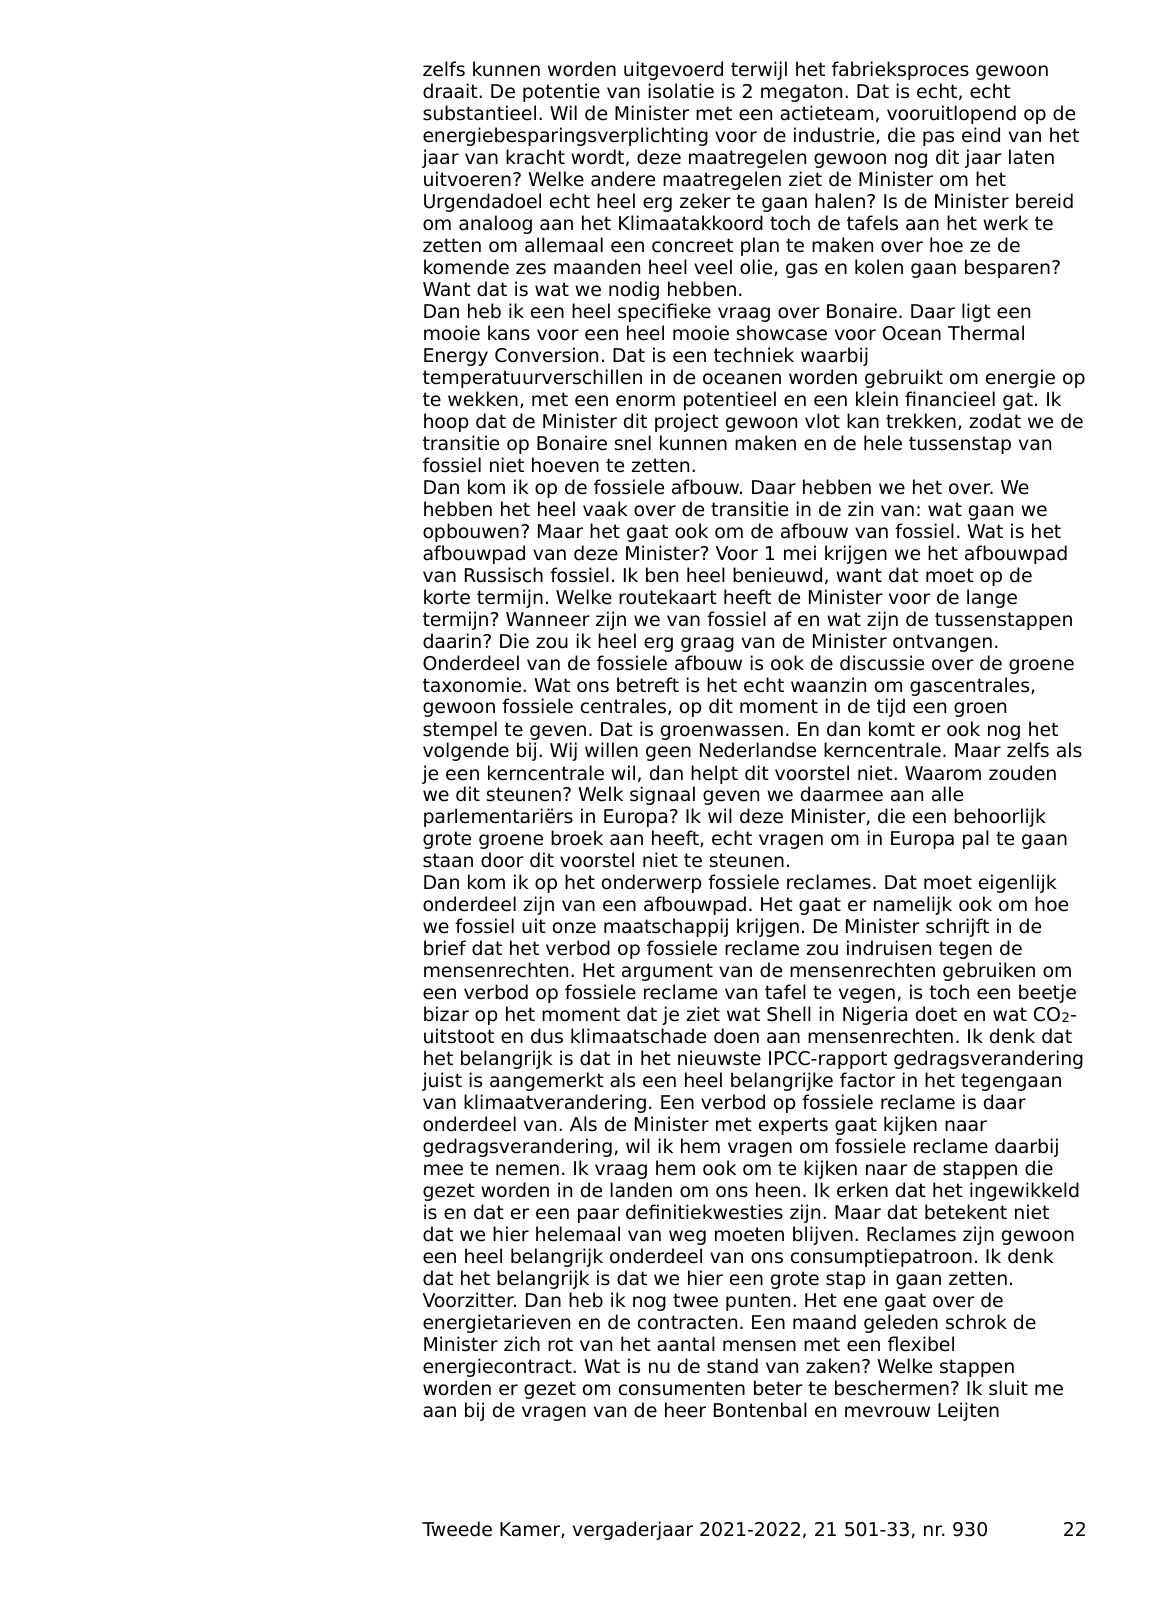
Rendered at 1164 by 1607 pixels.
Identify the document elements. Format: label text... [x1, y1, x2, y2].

text Dan heb ik een heel specifieke vraag over Bonaire. Daar ligt een mooie kans voor een heel mooie showcase voor Ocean Thermal Energy Conversion. Dat is een techniek waarbij temperatuurverschillen in de oceanen worden gebruikt om energie op te wekken, met een enorm potentieel en een klein financieel gat. Ik hoop dat de Minister dit project gewoon vlot kan trekken, zodat we de transitie op Bonaire snel kunnen maken en de hele tussenstap van fossiel niet hoeven te zetten. [422, 301, 1087, 477]
text Dan kom ik op de fossiele afbouw. Daar hebben we het over. We hebben het heel vaak over de transitie in de zin van: wat gaan we opbouwen? Maar het gaat ook om de afbouw van fossiel. Wat is het afbouwpad van deze Minister? Voor 1 mei krijgen we het afbouwpad van Russisch fossiel. Ik ben heel benieuwd, want dat moet op de korte termijn. Welke routekaart heeft de Minister voor de lange termijn? Wanneer zijn we van fossiel af en wat zijn de tussenstappen daarin? Die zou ik heel erg graag van de Minister ontvangen. [422, 477, 1087, 652]
text Voorzitter. Dan heb ik nog twee punten. Het ene gaat over de energietarieven en de contracten. Een maand geleden schrok de Minister zich rot van het aantal mensen met een flexibel energiecontract. Wat is nu de stand van zaken? Welke stappen worden er gezet om consumenten beter te beschermen? Ik sluit me aan bij de vragen van de heer Bontenbal en mevrouw Leijten [422, 1290, 1087, 1422]
text zelfs kunnen worden uitgevoerd terwijl het fabrieksproces gewoon draait. De potentie van isolatie is 2 megaton. Dat is echt, echt substantieel. Wil de Minister met een actieteam, vooruitlopend op de energiebesparingsverplichting voor de industrie, die pas eind van het jaar van kracht wordt, deze maatregelen gewoon nog dit jaar laten uitvoeren? Welke andere maatregelen ziet de Minister om het Urgendadoel echt heel erg zeker te gaan halen? Is de Minister bereid om analoog aan het Klimaatakkoord toch de tafels aan het werk te zetten om allemaal een concreet plan te maken over hoe ze de komende zes maanden heel veel olie, gas en kolen gaan besparen? Want dat is wat we nodig hebben. [422, 59, 1087, 301]
text Onderdeel van de fossiele afbouw is ook de discussie over de groene taxonomie. Wat ons betreft is het echt waanzin om gascentrales, gewoon fossiele centrales, op dit moment in de tijd een groen stempel te geven. Dat is groenwassen. En dan komt er ook nog het volgende bij. Wij willen geen Nederlandse kerncentrale. Maar zelfs als je een kerncentrale wil, dan helpt dit voorstel niet. Waarom zouden we dit steunen? Welk signaal geven we daarmee aan alle parlementariërs in Europa? Ik wil deze Minister, die een behoorlijk grote groene broek aan heeft, echt vragen om in Europa pal te gaan staan door dit voorstel niet te steunen. [422, 652, 1087, 872]
text Dan kom ik op het onderwerp fossiele reclames. Dat moet eigenlijk onderdeel zijn van een afbouwpad. Het gaat er namelijk ook om hoe we fossiel uit onze maatschappij krijgen. De Minister schrijft in de brief dat het verbod op fossiele reclame zou indruisen tegen de mensenrechten. Het argument van de mensenrechten gebruiken om een verbod op fossiele reclame van tafel te vegen, is toch een beetje bizar op het moment dat je ziet wat Shell in Nigeria doet en wat CO2-uitstoot en dus klimaatschade doen aan mensenrechten. Ik denk dat het belangrijk is dat in het nieuwste IPCC-rapport gedragsverandering juist is aangemerkt als een heel belangrijke factor in het tegengaan van klimaatverandering. Een verbod op fossiele reclame is daar onderdeel van. Als de Minister met experts gaat kijken naar gedragsverandering, wil ik hem vragen om fossiele reclame daarbij mee te nemen. Ik vraag hem ook om te kijken naar de stappen die gezet worden in de landen om ons heen. Ik erken dat het ingewikkeld is en dat er een paar definitiekwesties zijn. Maar dat betekent niet dat we hier helemaal van weg moeten blijven. Reclames zijn gewoon een heel belangrijk onderdeel van ons consumptiepatroon. Ik denk dat het belangrijk is dat we hier een grote stap in gaan zetten. [422, 872, 1087, 1290]
